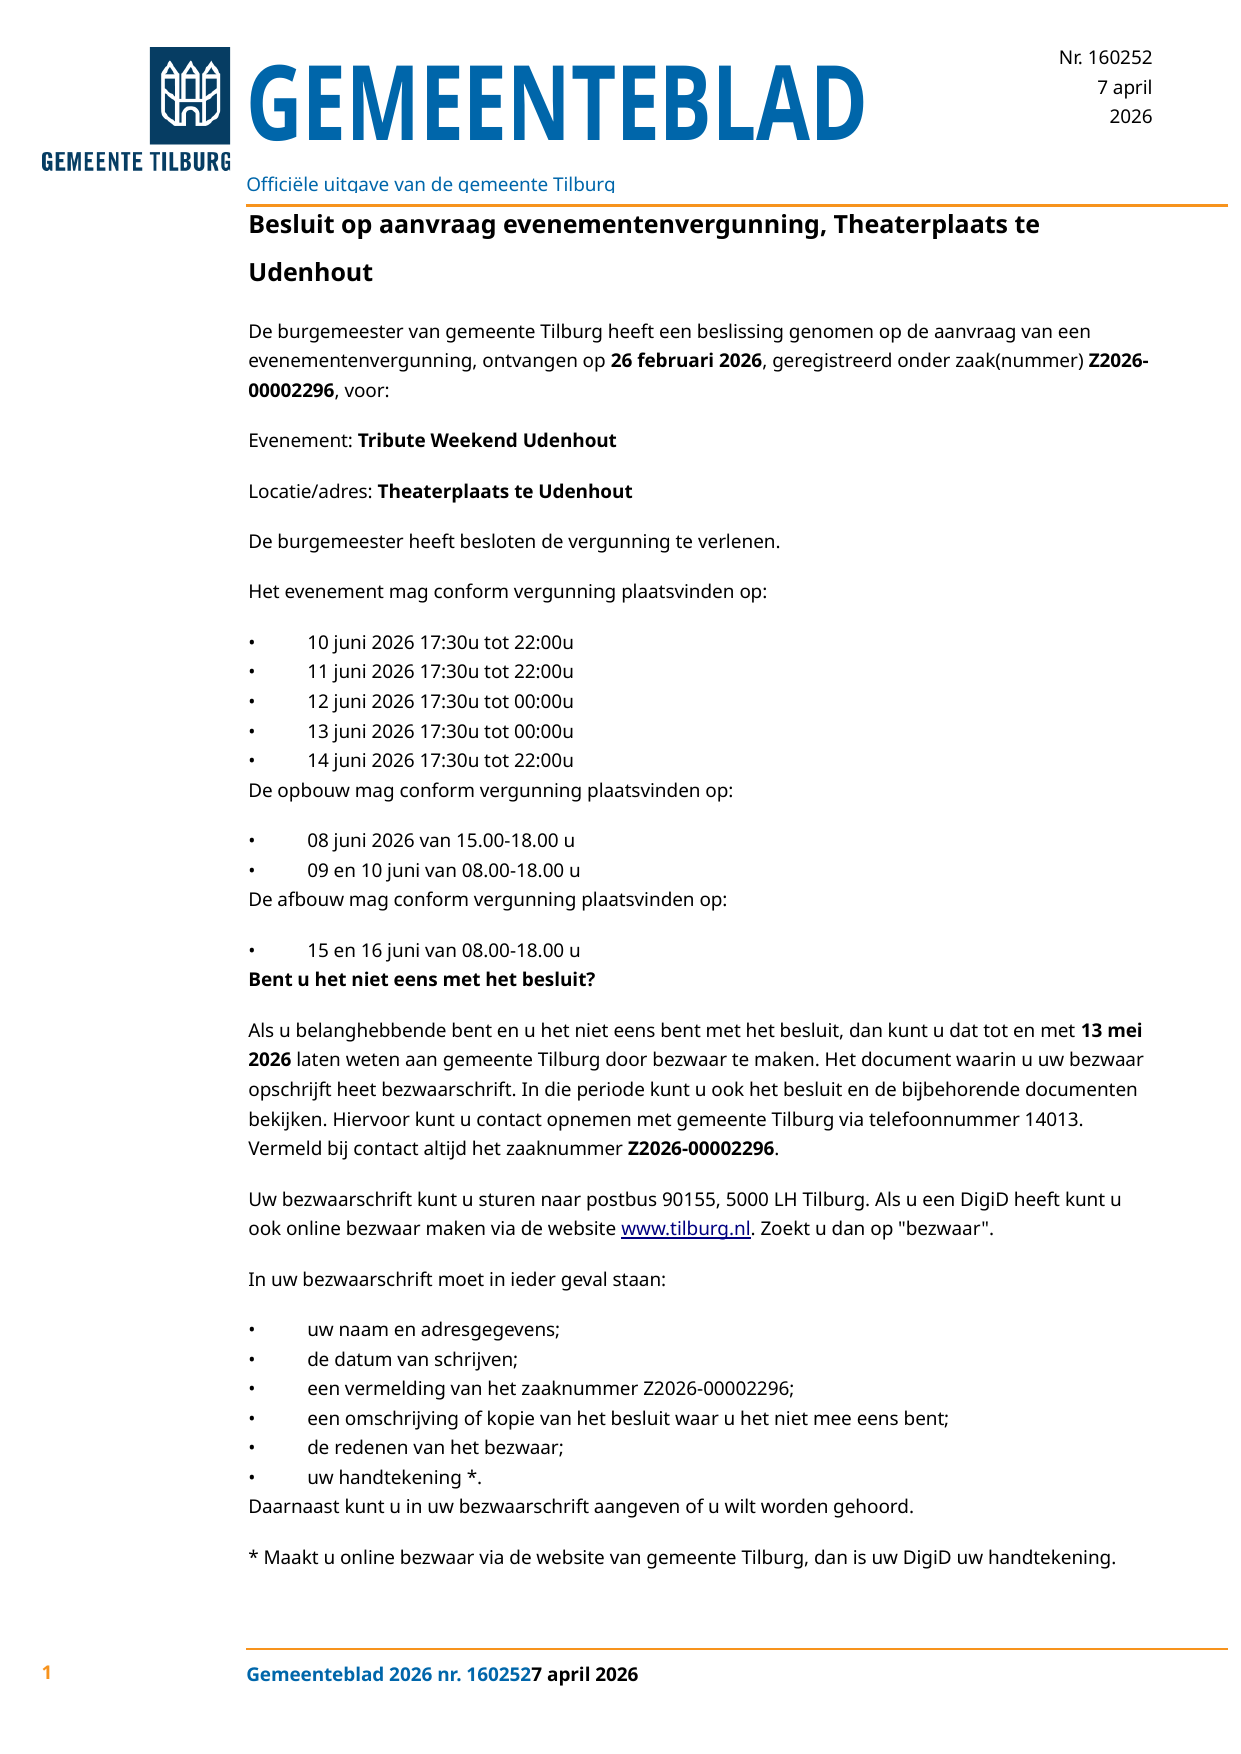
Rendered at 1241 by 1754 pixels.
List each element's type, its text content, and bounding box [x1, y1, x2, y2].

picture [41, 47, 231, 172]
list de datum van schrijven; [248, 1346, 1152, 1372]
text Als u belanghebbende bent en u het niet eens bent met het besluit, dan kunt u dat tot en met 13 mei 2026 laten weten aan gemeente Tilburg door bezwaar te maken. Het document waarin u uw bezwaar opschrijft heet bezwaarschrift. In die periode kunt u ook het besluit en de bijbehorende documenten bekijken. Hiervoor kunt u contact opnemen met gemeente Tilburg via telefoonnummer 14013. Vermeld bij contact altijd het zaaknummer Z2026-00002296. [248, 1017, 1152, 1161]
list 14 juni 2026 17:30u tot 22:00u [248, 747, 1152, 773]
text Besluit op aanvraag evenementenvergunning, Theaterplaats te Udenhout [248, 207, 1152, 288]
text * Maakt u online bezwaar via de website van gemeente Tilburg, dan is uw DigiD uw handtekening. [248, 1544, 1152, 1570]
text De burgemeester heeft besloten de vergunning te verlenen. [248, 528, 1152, 554]
text Evenement: Tribute Weekend Udenhout [248, 427, 1152, 453]
text Bent u het niet eens met het besluit? [248, 967, 1152, 992]
list 09 en 10 juni van 08.00-18.00 u [248, 857, 1152, 883]
list 08 juni 2026 van 15.00-18.00 u [248, 827, 1152, 853]
list 11 juni 2026 17:30u tot 22:00u [248, 659, 1152, 684]
list een omschrijving of kopie van het besluit waar u het niet mee eens bent; [248, 1405, 1152, 1431]
list uw naam en adresgegevens; [248, 1316, 1152, 1342]
text Uw bezwaarschrift kunt u sturen naar postbus 90155, 5000 LH Tilburg. Als u een DigiD heeft kunt u ook online bezwaar maken via de website www.tilburg.nl. Zoekt u dan op "bezwaar". [248, 1186, 1152, 1241]
text De burgemeester van gemeente Tilburg heeft een beslissing genomen op de aanvraag van een evenementenvergunning, ontvangen op 26 februari 2026, geregistreerd onder zaak(nummer) Z2026-00002296, voor: [248, 318, 1152, 403]
list een vermelding van het zaaknummer Z2026-00002296; [248, 1375, 1152, 1401]
list de redenen van het bezwaar; [248, 1434, 1152, 1460]
text Locatie/adres: Theaterplaats te Udenhout [248, 478, 1152, 504]
text Het evenement mag conform vergunning plaatsvinden op: [248, 579, 1152, 604]
list 12 juni 2026 17:30u tot 00:00u [248, 688, 1152, 714]
text Daarnaast kunt u in uw bezwaarschrift aangeven of u wilt worden gehoord. [248, 1494, 1152, 1519]
text De opbouw mag conform vergunning plaatsvinden op: [248, 777, 1152, 803]
text In uw bezwaarschrift moet in ieder geval staan: [248, 1266, 1152, 1292]
list 15 en 16 juni van 08.00-18.00 u [248, 937, 1152, 963]
text De afbouw mag conform vergunning plaatsvinden op: [248, 887, 1152, 912]
list 10 juni 2026 17:30u tot 22:00u [248, 629, 1152, 655]
list uw handtekening *. [248, 1464, 1152, 1490]
list 13 juni 2026 17:30u tot 00:00u [248, 718, 1152, 744]
